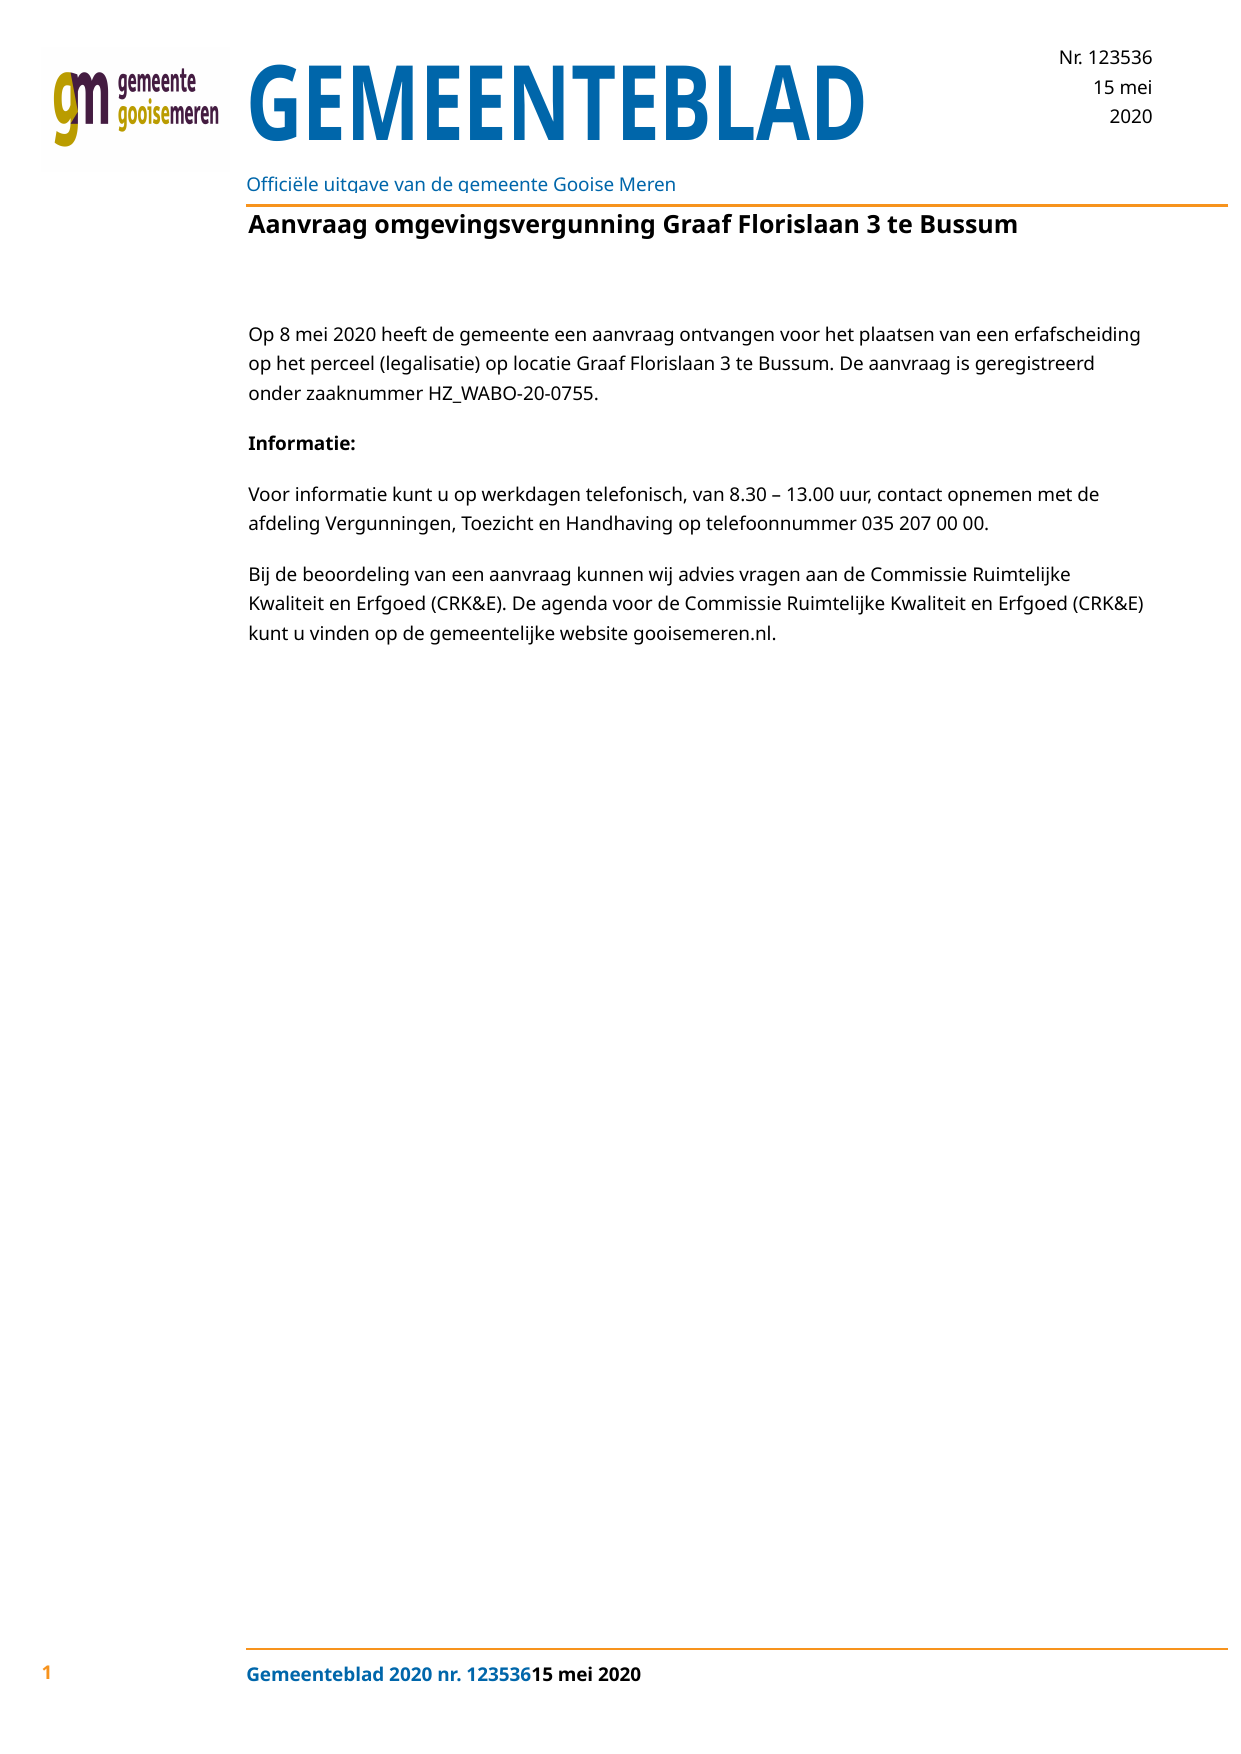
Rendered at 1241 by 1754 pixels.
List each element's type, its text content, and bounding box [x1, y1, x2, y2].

picture [41, 47, 231, 172]
text Informatie: [248, 430, 1152, 456]
text Op 8 mei 2020 heeft de gemeente een aanvraag ontvangen voor het plaatsen van een erfafscheiding op het perceel (legalisatie) op locatie Graaf Florislaan 3 te Bussum. De aanvraag is geregistreerd onder zaaknummer HZ_WABO-20-0755. [248, 321, 1152, 406]
text Bij de beoordeling van een aanvraag kunnen wij advies vragen aan de Commissie Ruimtelijke Kwaliteit en Erfgoed (CRK&E). De agenda voor de Commissie Ruimtelijke Kwaliteit en Erfgoed (CRK&E) kunt u vinden op de gemeentelijke website gooisemeren.nl. [248, 561, 1152, 646]
text Aanvraag omgevingsvergunning Graaf Florislaan 3 te Bussum [248, 207, 1152, 241]
text Voor informatie kunt u op werkdagen telefonisch, van 8.30 – 13.00 uur, contact opnemen met de afdeling Vergunningen, Toezicht en Handhaving op telefoonnummer 035 207 00 00. [248, 481, 1152, 536]
